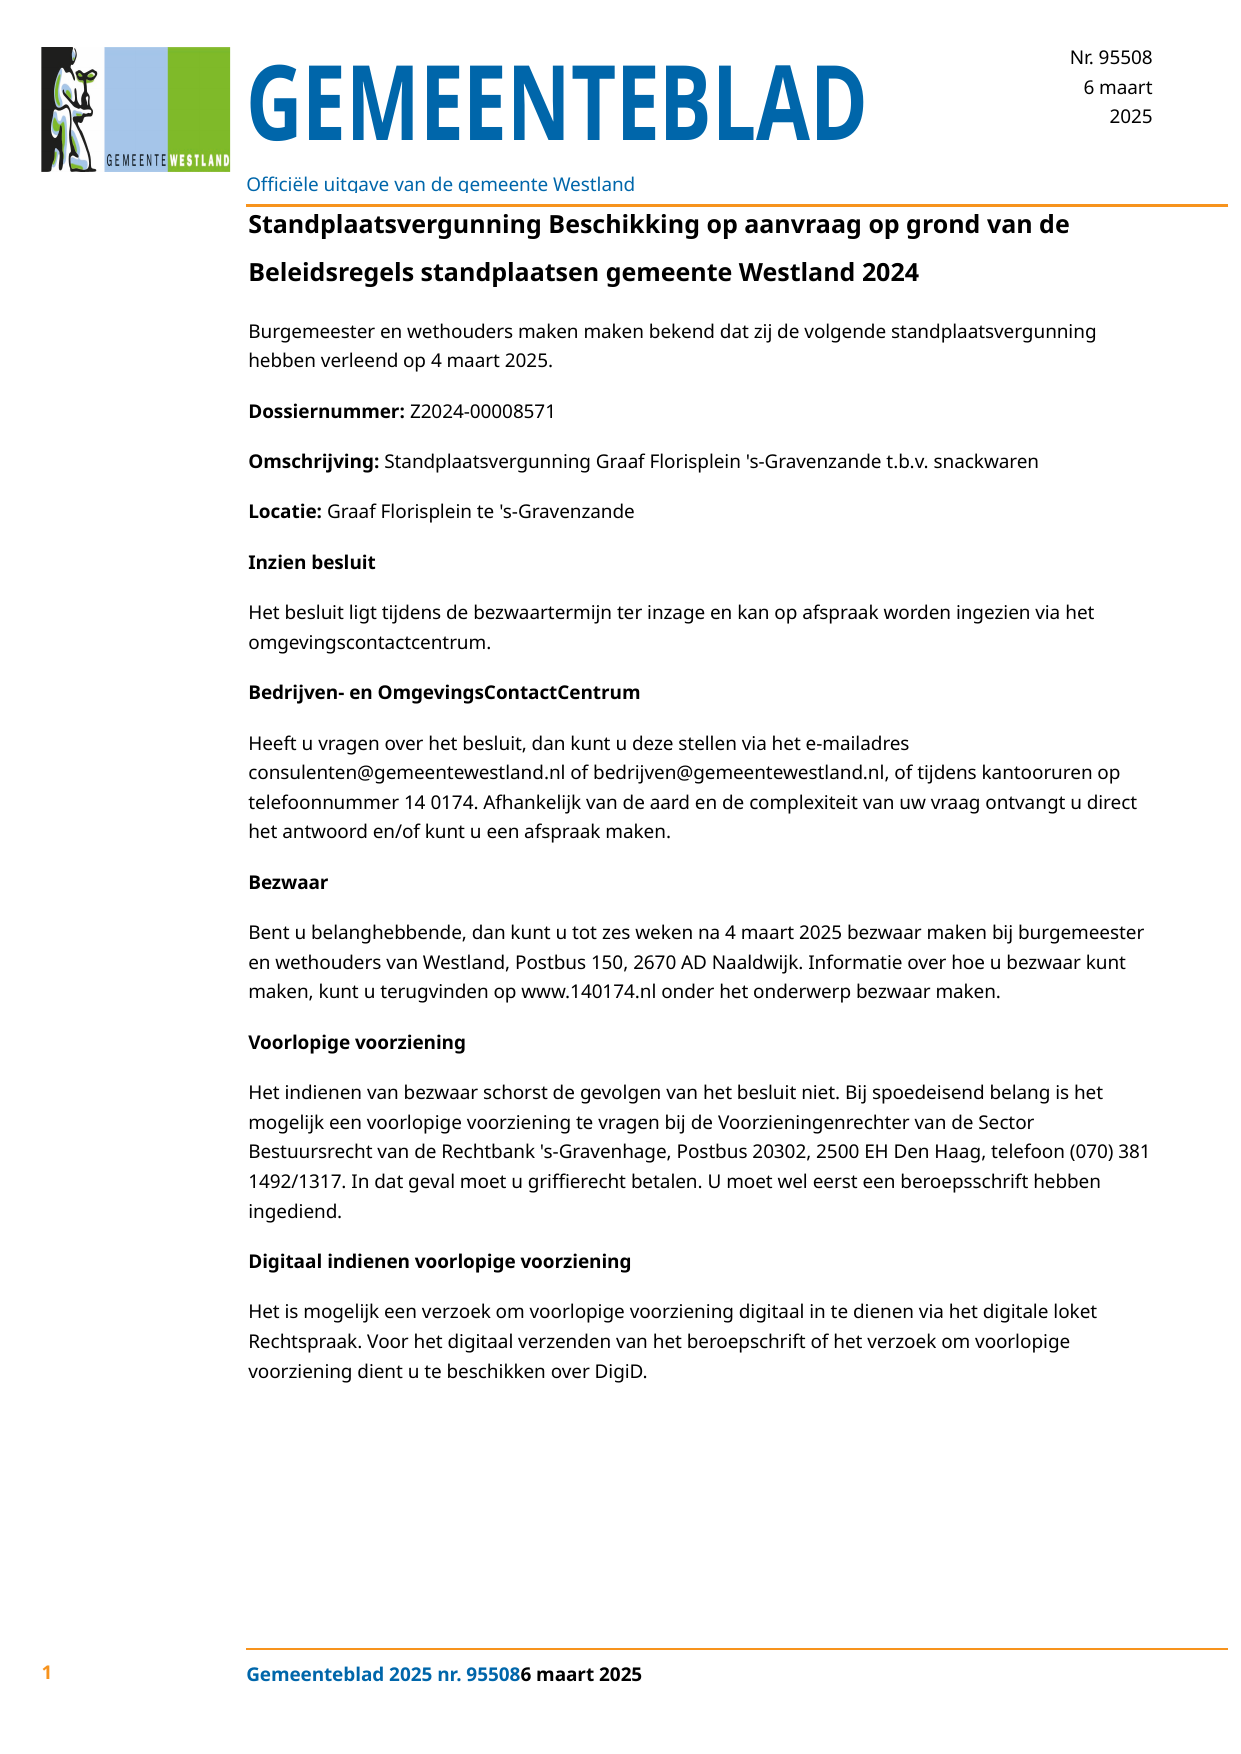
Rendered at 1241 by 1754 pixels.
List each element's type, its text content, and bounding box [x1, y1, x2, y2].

text Bedrijven- en OmgevingsContactCentrum [248, 679, 1152, 705]
text Burgemeester en wethouders maken maken bekend dat zij de volgende standplaatsvergunning hebben verleend op 4 maart 2025. [248, 318, 1152, 373]
text Locatie: Graaf Florisplein te 's-Gravenzande [248, 499, 1152, 524]
text Digitaal indienen voorlopige voorziening [248, 1248, 1152, 1274]
text Inzien besluit [248, 549, 1152, 575]
text Voorlopige voorziening [248, 1029, 1152, 1055]
text Heeft u vragen over het besluit, dan kunt u deze stellen via het e-mailadres consulenten@gemeentewestland.nl of bedrijven@gemeentewestland.nl, of tijdens kantooruren op telefoonnummer 14 0174. Afhankelijk van de aard en de complexiteit van uw vraag ontvangt u direct het antwoord en/of kunt u een afspraak maken. [248, 730, 1152, 844]
text Dossiernummer: Z2024-00008571 [248, 398, 1152, 424]
text Het indienen van bezwaar schorst de gevolgen van het besluit niet. Bij spoedeisend belang is het mogelijk een voorlopige voorziening te vragen bij de Voorzieningenrechter van de Sector Bestuursrecht van de Rechtbank 's-Gravenhage, Postbus 20302, 2500 EH Den Haag, telefoon (070) 381 1492/1317. In dat geval moet u griffierecht betalen. U moet wel eerst een beroepsschrift hebben ingediend. [248, 1079, 1152, 1224]
text Omschrijving: Standplaatsvergunning Graaf Florisplein 's-Gravenzande t.b.v. snackwaren [248, 448, 1152, 474]
text Het besluit ligt tijdens de bezwaartermijn ter inzage en kan op afspraak worden ingezien via het omgevingscontactcentrum. [248, 599, 1152, 655]
picture [41, 47, 231, 172]
text Het is mogelijk een verzoek om voorlopige voorziening digitaal in te dienen via het digitale loket Rechtspraak. Voor het digitaal verzenden van het beroepschrift of het verzoek om voorlopige voorziening dient u te beschikken over DigiD. [248, 1299, 1152, 1384]
text Bent u belanghebbende, dan kunt u tot zes weken na 4 maart 2025 bezwaar maken bij burgemeester en wethouders van Westland, Postbus 150, 2670 AD Naaldwijk. Informatie over hoe u bezwaar kunt maken, kunt u terugvinden op www.140174.nl onder het onderwerp bezwaar maken. [248, 919, 1152, 1004]
text Bezwaar [248, 869, 1152, 895]
text Standplaatsvergunning Beschikking op aanvraag op grond van de Beleidsregels standplaatsen gemeente Westland 2024 [248, 207, 1152, 288]
